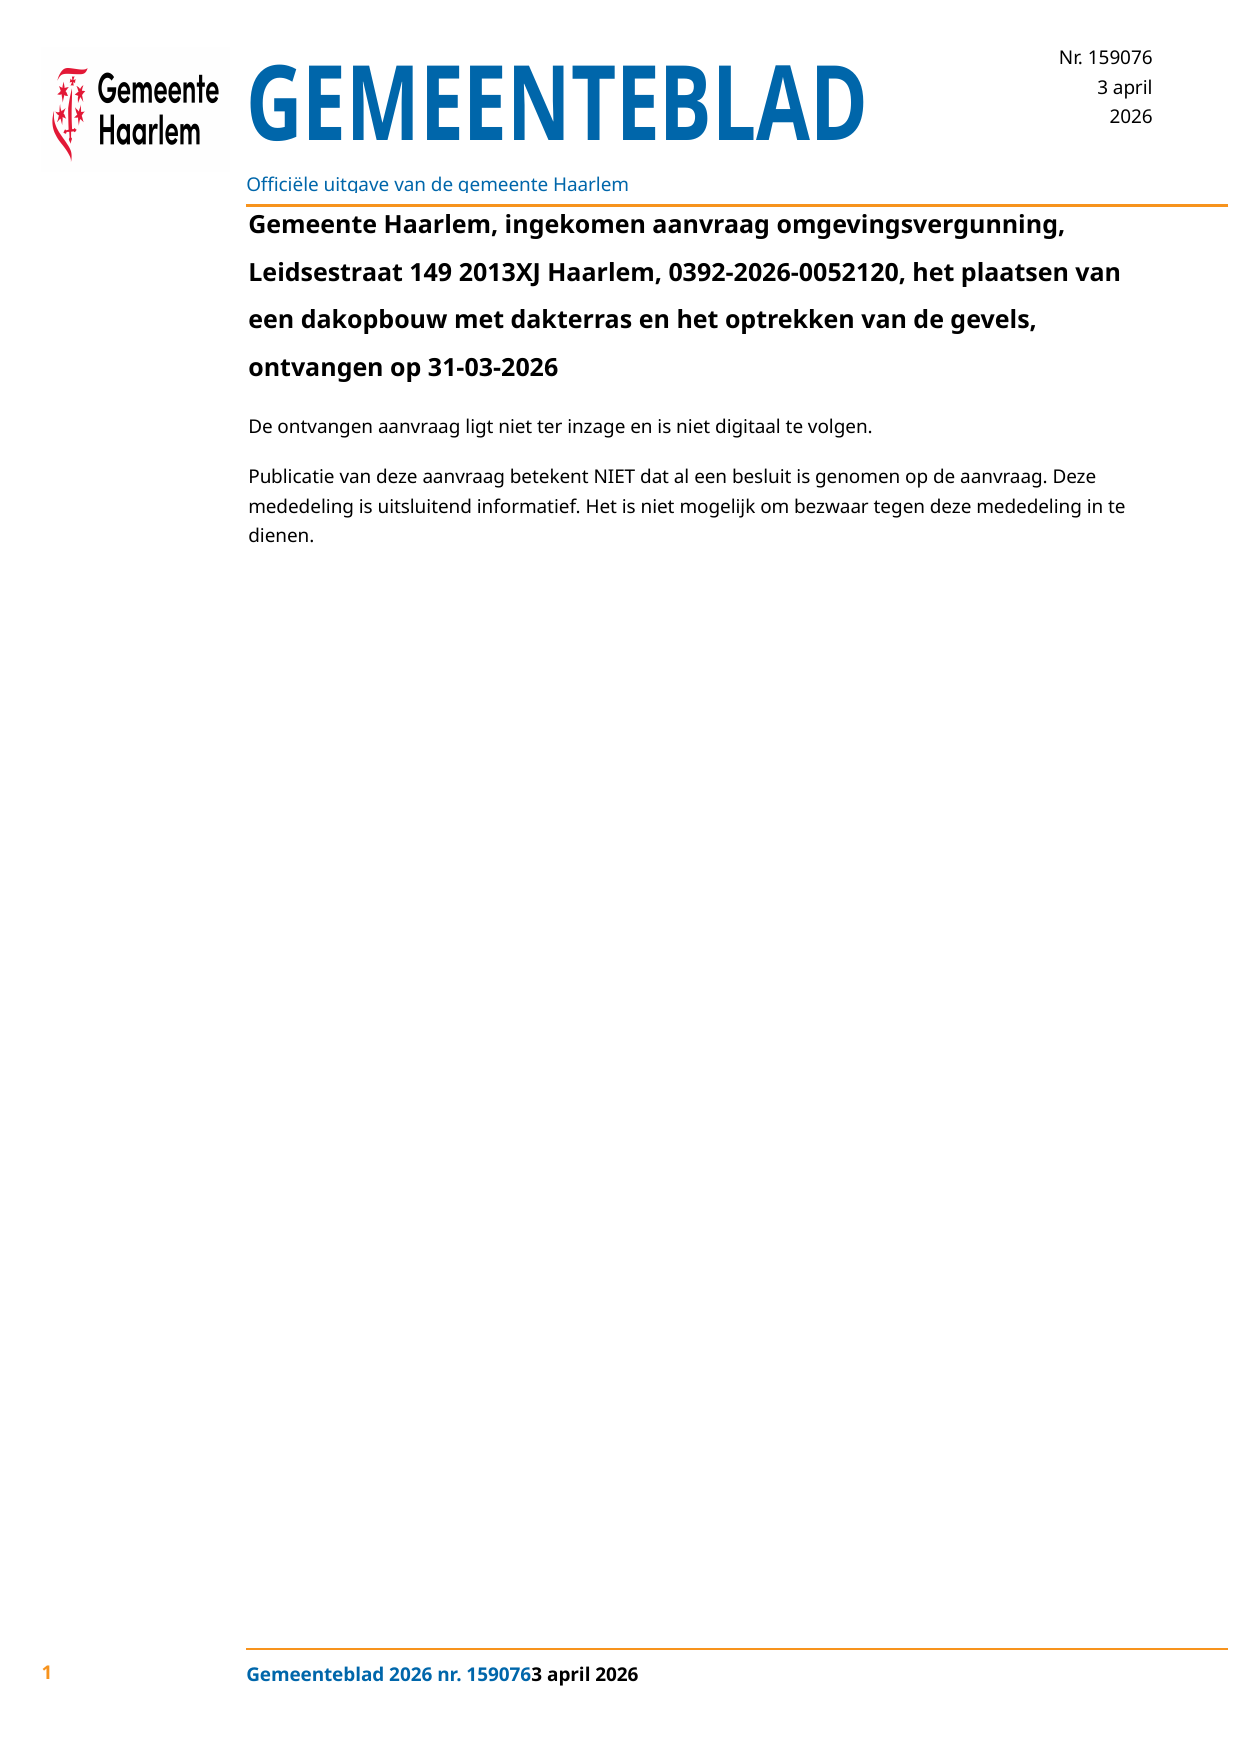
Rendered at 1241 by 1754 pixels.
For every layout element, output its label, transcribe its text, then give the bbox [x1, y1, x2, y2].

text Gemeente Haarlem, ingekomen aanvraag omgevingsvergunning, Leidsestraat 149 2013XJ Haarlem, 0392-2026-0052120, het plaatsen van een dakopbouw met dakterras en het optrekken van de gevels, ontvangen op 31-03-2026 [248, 207, 1152, 384]
picture [41, 47, 231, 172]
text Publicatie van deze aanvraag betekent NIET dat al een besluit is genomen op de aanvraag. Deze mededeling is uitsluitend informatief. Het is niet mogelijk om bezwaar tegen deze mededeling in te dienen. [248, 463, 1152, 548]
text De ontvangen aanvraag ligt niet ter inzage en is niet digitaal te volgen. [248, 413, 1152, 439]
